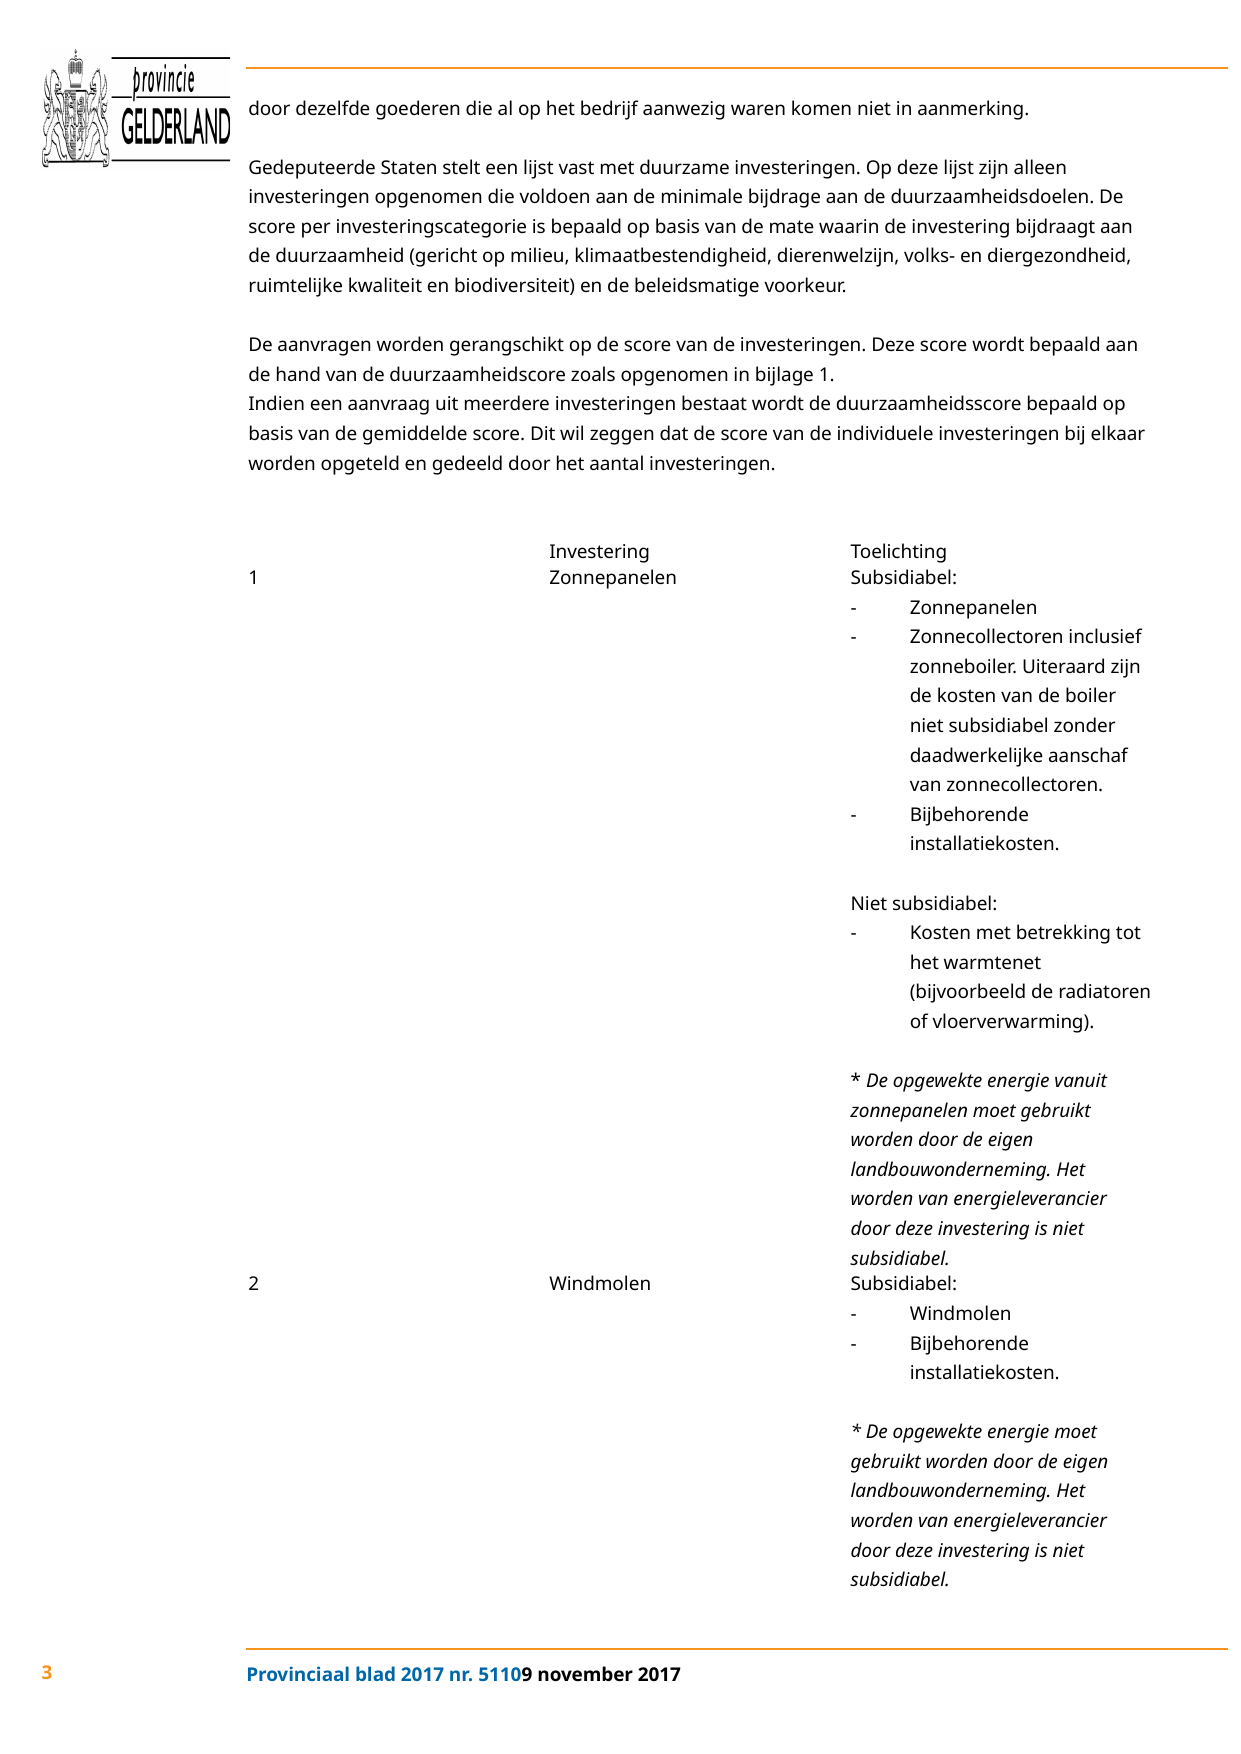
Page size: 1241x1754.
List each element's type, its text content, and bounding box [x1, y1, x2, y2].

text Indien een aanvraag uit meerdere investeringen bestaat wordt de duurzaamheidsscore bepaald op basis van de gemiddelde score. Dit wil zeggen dat de score van de individuele investeringen bij elkaar worden opgeteld en gedeeld door het aantal investeringen. [248, 391, 1152, 476]
table_cell Windmolen [549, 1271, 850, 1592]
text door dezelfde goederen die al op het bedrijf aanwezig waren komen niet in aanmerking. [248, 95, 1152, 121]
table_cell 2 [248, 1271, 549, 1592]
table_header [248, 539, 549, 564]
table_header Toelichting [850, 539, 1152, 564]
picture [41, 47, 231, 172]
table_cell 1 [248, 564, 549, 1271]
table_cell Subsidiabel: Windmolen Bijbehorende installatiekosten. * De opgewekte energie moet gebruikt worden door de eigen landbouwonderneming. Het worden van energieleverancier door deze investering is niet subsidiabel. [850, 1271, 1152, 1592]
table_header Investering [549, 539, 850, 564]
table_cell Zonnepanelen [549, 564, 850, 1271]
text De aanvragen worden gerangschikt op de score van de investeringen. Deze score wordt bepaald aan de hand van de duurzaamheidscore zoals opgenomen in bijlage 1. [248, 331, 1152, 387]
text Gedeputeerde Staten stelt een lijst vast met duurzame investeringen. Op deze lijst zijn alleen investeringen opgenomen die voldoen aan de minimale bijdrage aan de duurzaamheidsdoelen. De score per investeringscategorie is bepaald op basis van de mate waarin de investering bijdraagt aan de duurzaamheid (gericht op milieu, klimaatbestendigheid, dierenwelzijn, volks- en diergezondheid, ruimtelijke kwaliteit en biodiversiteit) en de beleidsmatige voorkeur. [248, 154, 1152, 298]
table_cell Subsidiabel: Zonnepanelen Zonnecollectoren inclusief zonneboiler. Uiteraard zijn de kosten van de boiler niet subsidiabel zonder daadwerkelijke aanschaf van zonnecollectoren. Bijbehorende installatiekosten. Niet subsidiabel: Kosten met betrekking tot het warmtenet (bijvoorbeeld de radiatoren of vloerverwarming). * De opgewekte energie vanuit zonnepanelen moet gebruikt worden door de eigen landbouwonderneming. Het worden van energieleverancier door deze investering is niet subsidiabel. [850, 564, 1152, 1271]
